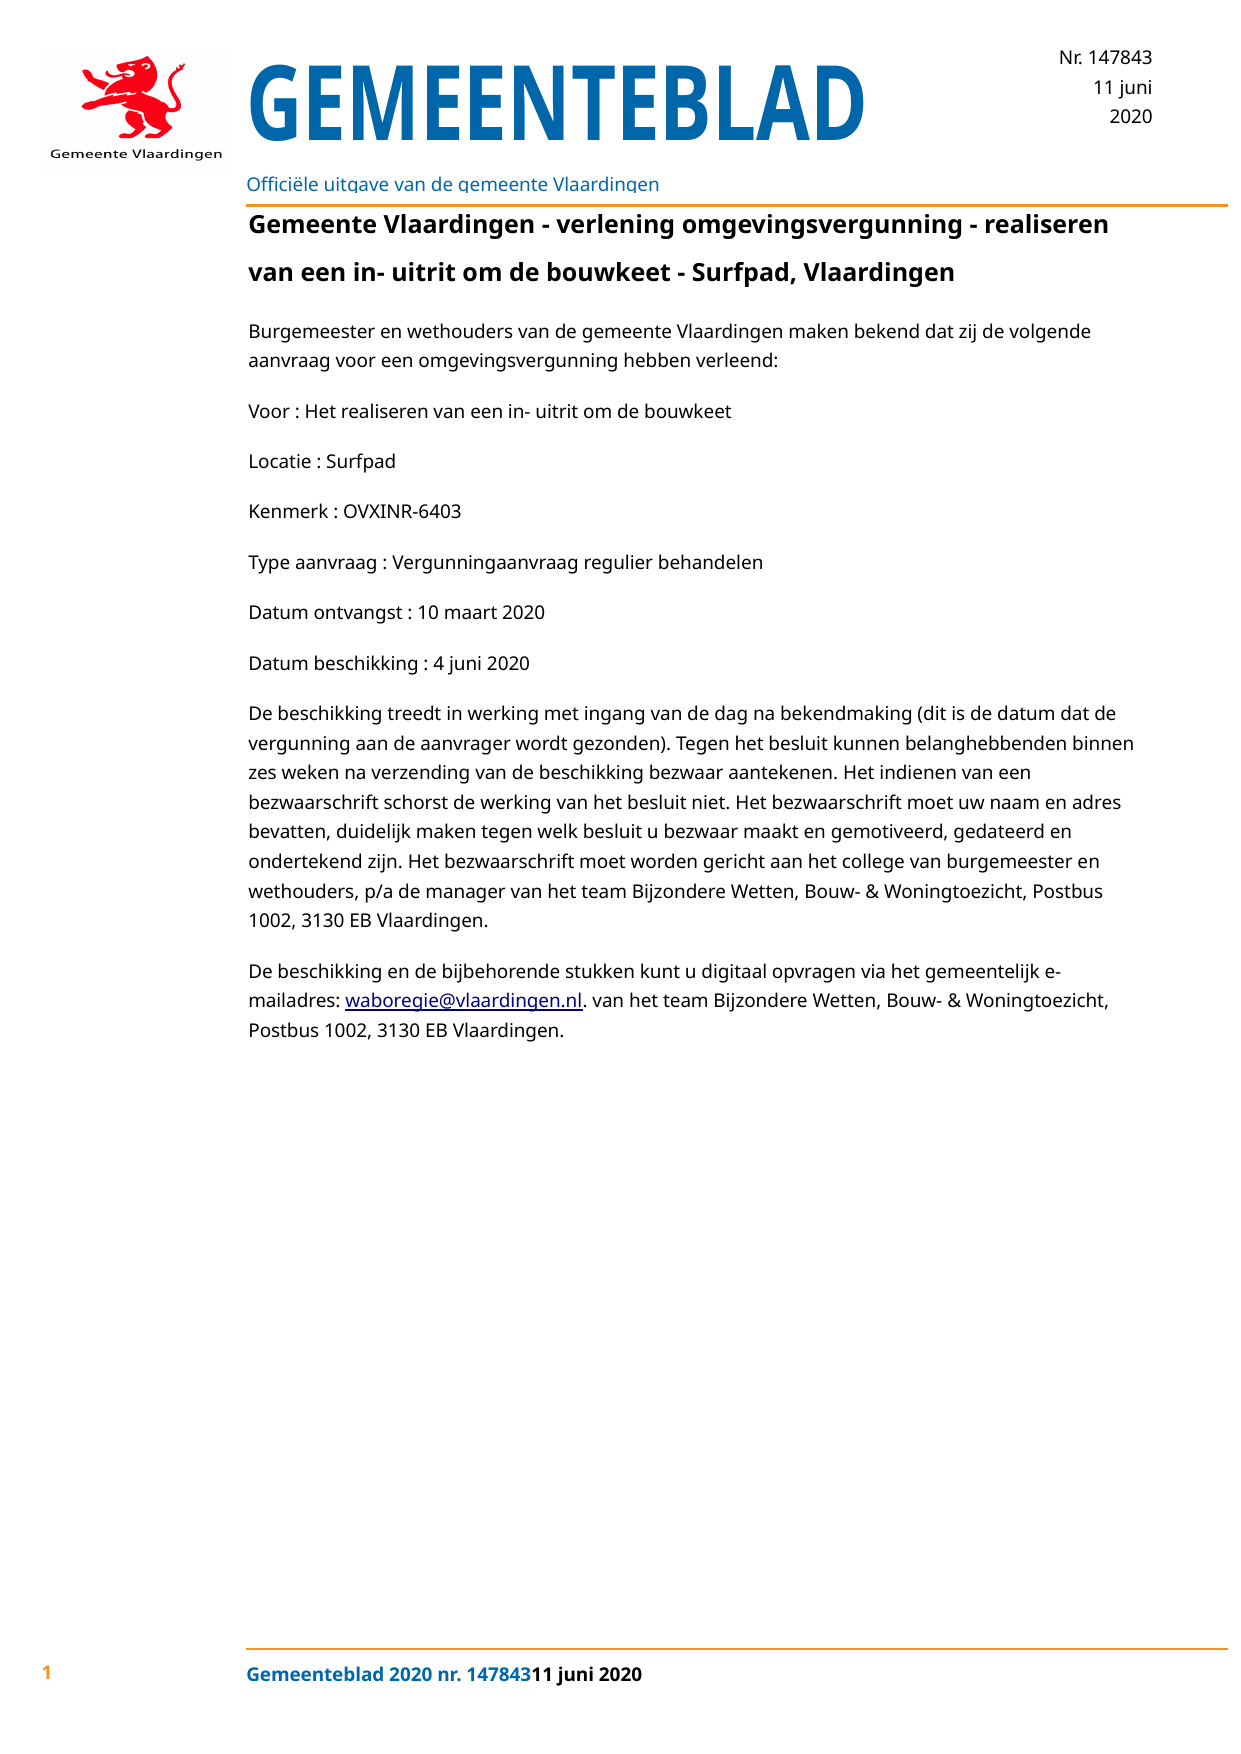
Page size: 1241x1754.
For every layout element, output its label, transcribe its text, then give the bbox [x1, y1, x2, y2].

text Datum beschikking : 4 juni 2020 [248, 650, 1152, 676]
picture [41, 47, 231, 172]
text Burgemeester en wethouders van de gemeente Vlaardingen maken bekend dat zij de volgende aanvraag voor een omgevingsvergunning hebben verleend: [248, 318, 1152, 373]
text Datum ontvangst : 10 maart 2020 [248, 599, 1152, 625]
text De beschikking treedt in werking met ingang van de dag na bekendmaking (dit is de datum dat de vergunning aan de aanvrager wordt gezonden). Tegen het besluit kunnen belanghebbenden binnen zes weken na verzending van de beschikking bezwaar aantekenen. Het indienen van een bezwaarschrift schorst de werking van het besluit niet. Het bezwaarschrift moet uw naam en adres bevatten, duidelijk maken tegen welk besluit u bezwaar maakt en gemotiveerd, gedateerd en ondertekend zijn. Het bezwaarschrift moet worden gericht aan het college van burgemeester en wethouders, p/a de manager van het team Bijzondere Wetten, Bouw- & Woningtoezicht, Postbus 1002, 3130 EB Vlaardingen. [248, 700, 1152, 933]
text Locatie : Surfpad [248, 448, 1152, 474]
text De beschikking en de bijbehorende stukken kunt u digitaal opvragen via het gemeentelijk e-mailadres: waboregie@vlaardingen.nl. van het team Bijzondere Wetten, Bouw- & Woningtoezicht, Postbus 1002, 3130 EB Vlaardingen. [248, 958, 1152, 1043]
text Type aanvraag : Vergunningaanvraag regulier behandelen [248, 549, 1152, 575]
text Voor : Het realiseren van een in- uitrit om de bouwkeet [248, 398, 1152, 424]
text Kenmerk : OVXINR-6403 [248, 499, 1152, 524]
text Gemeente Vlaardingen - verlening omgevingsvergunning - realiseren van een in- uitrit om de bouwkeet - Surfpad, Vlaardingen [248, 207, 1152, 288]
